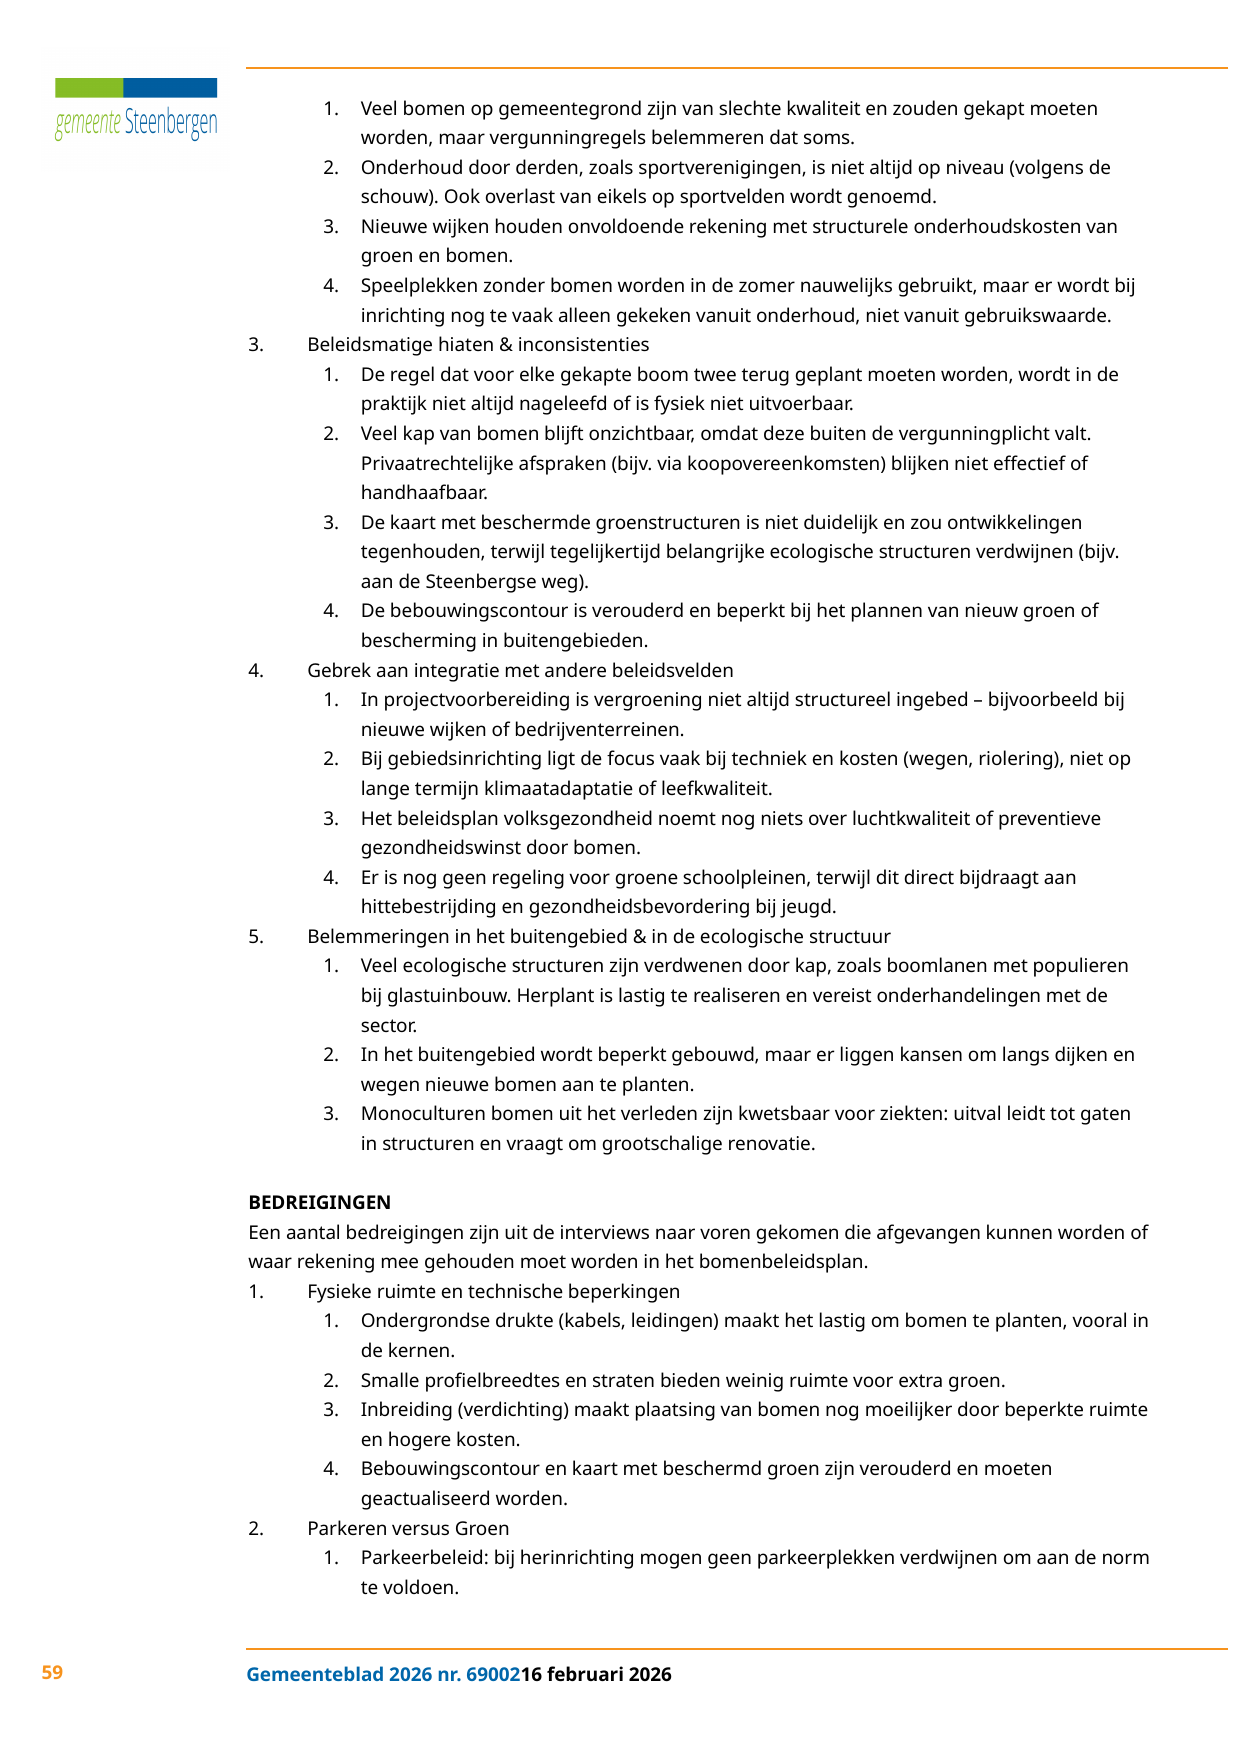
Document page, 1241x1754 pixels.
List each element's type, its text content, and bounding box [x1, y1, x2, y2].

list Belemmeringen in het buitengebied & in de ecologische structuur [248, 923, 1152, 949]
list In projectvoorbereiding is vergroening niet altijd structureel ingebed – bijvoorbeeld bij nieuwe wijken of bedrijventerreinen. [323, 686, 1152, 742]
list Er is nog geen regeling voor groene schoolpleinen, terwijl dit direct bijdraagt aan hittebestrijding en gezondheidsbevordering bij jeugd. [323, 864, 1152, 919]
list Beleidsmatige hiaten & inconsistenties [248, 331, 1152, 357]
list Bebouwingscontour en kaart met beschermd groen zijn verouderd en moeten geactualiseerd worden. [323, 1456, 1152, 1511]
list Nieuwe wijken houden onvoldoende rekening met structurele onderhoudskosten van groen en bomen. [323, 213, 1152, 268]
list Speelplekken zonder bomen worden in de zomer nauwelijks gebruikt, maar er wordt bij inrichting nog te vaak alleen gekeken vanuit onderhoud, niet vanuit gebruikswaarde. [323, 272, 1152, 328]
list Onderhoud door derden, zoals sportverenigingen, is niet altijd op niveau (volgens de schouw). Ook overlast van eikels op sportvelden wordt genoemd. [323, 154, 1152, 209]
list Ondergrondse drukte (kabels, leidingen) maakt het lastig om bomen te planten, vooral in de kernen. [323, 1308, 1152, 1363]
list Bij gebiedsinrichting ligt de focus vaak bij techniek en kosten (wegen, riolering), niet op lange termijn klimaatadaptatie of leefkwaliteit. [323, 746, 1152, 801]
list Veel kap van bomen blijft onzichtbaar, omdat deze buiten de vergunningplicht valt. Privaatrechtelijke afspraken (bijv. via koopovereenkomsten) blijken niet effectief of handhaafbaar. [323, 420, 1152, 505]
list Veel bomen op gemeentegrond zijn van slechte kwaliteit en zouden gekapt moeten worden, maar vergunningregels belemmeren dat soms. [323, 95, 1152, 150]
text Een aantal bedreigingen zijn uit de interviews naar voren gekomen die afgevangen kunnen worden of waar rekening mee gehouden moet worden in het bomenbeleidsplan. [248, 1219, 1152, 1274]
picture [41, 47, 231, 172]
list Monoculturen bomen uit het verleden zijn kwetsbaar voor ziekten: uitval leidt tot gaten in structuren en vraagt om grootschalige renovatie. [323, 1101, 1152, 1156]
list De kaart met beschermde groenstructuren is niet duidelijk en zou ontwikkelingen tegenhouden, terwijl tegelijkertijd belangrijke ecologische structuren verdwijnen (bijv. aan de Steenbergse weg). [323, 509, 1152, 594]
list Gebrek aan integratie met andere beleidsvelden [248, 657, 1152, 683]
list Parkeren versus Groen [248, 1515, 1152, 1541]
text BEDREIGINGEN [248, 1189, 1152, 1215]
list Veel ecologische structuren zijn verdwenen door kap, zoals boomlanen met populieren bij glastuinbouw. Herplant is lastig te realiseren en vereist onderhandelingen met de sector. [323, 953, 1152, 1038]
list Het beleidsplan volksgezondheid noemt nog niets over luchtkwaliteit of preventieve gezondheidswinst door bomen. [323, 805, 1152, 860]
list De regel dat voor elke gekapte boom twee terug geplant moeten worden, wordt in de praktijk niet altijd nageleefd of is fysiek niet uitvoerbaar. [323, 361, 1152, 416]
list In het buitengebied wordt beperkt gebouwd, maar er liggen kansen om langs dijken en wegen nieuwe bomen aan te planten. [323, 1041, 1152, 1097]
list De bebouwingscontour is verouderd en beperkt bij het plannen van nieuw groen of bescherming in buitengebieden. [323, 598, 1152, 653]
list Fysieke ruimte en technische beperkingen [248, 1278, 1152, 1304]
list Parkeerbeleid: bij herinrichting mogen geen parkeerplekken verdwijnen om aan de norm te voldoen. [323, 1544, 1152, 1600]
list Smalle profielbreedtes en straten bieden weinig ruimte voor extra groen. [323, 1367, 1152, 1393]
list Inbreiding (verdichting) maakt plaatsing van bomen nog moeilijker door beperkte ruimte en hogere kosten. [323, 1396, 1152, 1452]
